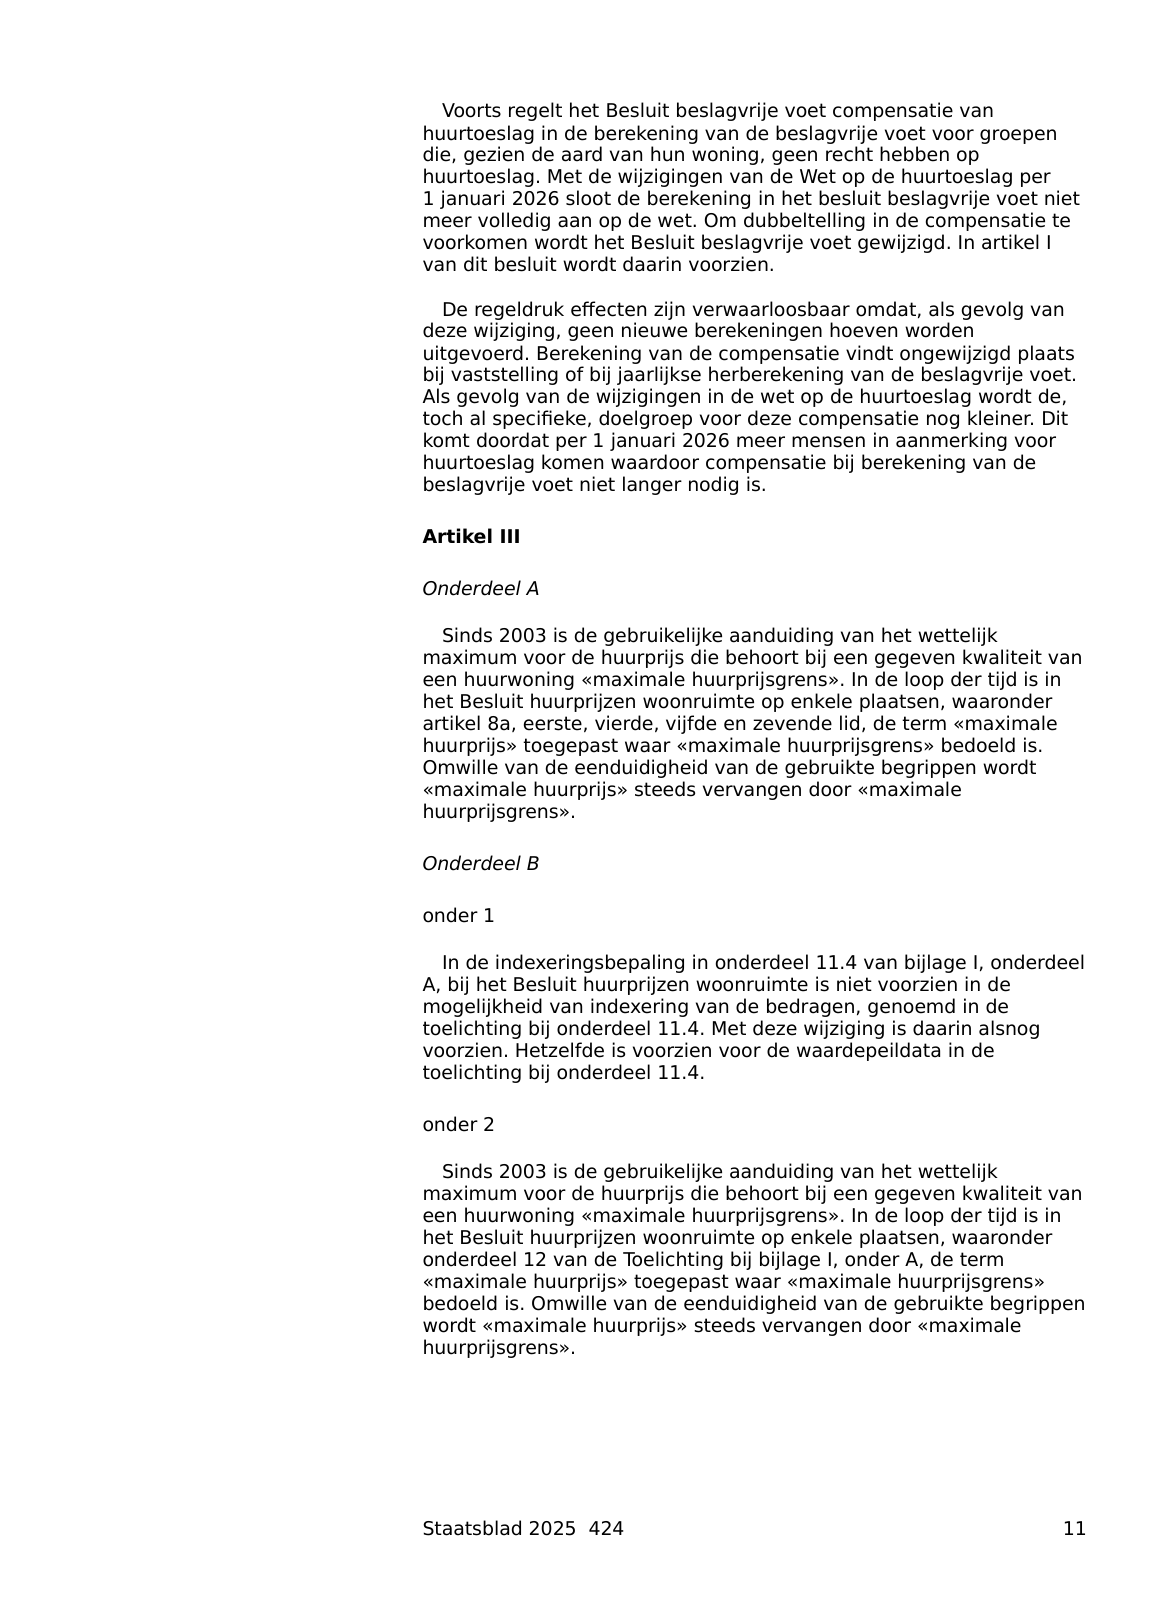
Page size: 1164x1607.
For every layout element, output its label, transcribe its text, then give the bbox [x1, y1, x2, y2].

subtitle onder 2 [422, 1114, 1087, 1136]
subtitle Artikel III [422, 526, 1087, 548]
text Sinds 2003 is de gebruikelijke aanduiding van het wettelijk maximum voor de huurprijs die behoort bij een gegeven kwaliteit van een huurwoning «maximale huurprijsgrens». In de loop der tijd is in het Besluit huurprijzen woonruimte op enkele plaatsen, waaronder artikel 8a, eerste, vierde, vijfde en zevende lid, de term «maximale huurprijs» toegepast waar «maximale huurprijsgrens» bedoeld is. Omwille van de eenduidigheid van de gebruikte begrippen wordt «maximale huurprijs» steeds vervangen door «maximale huurprijsgrens». [422, 625, 1087, 823]
text Sinds 2003 is de gebruikelijke aanduiding van het wettelijk maximum voor de huurprijs die behoort bij een gegeven kwaliteit van een huurwoning «maximale huurprijsgrens». In de loop der tijd is in het Besluit huurprijzen woonruimte op enkele plaatsen, waaronder onderdeel 12 van de Toelichting bij bijlage I, onder A, de term «maximale huurprijs» toegepast waar «maximale huurprijsgrens» bedoeld is. Omwille van de eenduidigheid van de gebruikte begrippen wordt «maximale huurprijs» steeds vervangen door «maximale huurprijsgrens». [422, 1161, 1087, 1359]
text De regeldruk effecten zijn verwaarloosbaar omdat, als gevolg van deze wijziging, geen nieuwe berekeningen hoeven worden uitgevoerd. Berekening van de compensatie vindt ongewijzigd plaats bij vaststelling of bij jaarlijkse herberekening van de beslagvrije voet. Als gevolg van de wijzigingen in de wet op de huurtoeslag wordt de, toch al specifieke, doelgroep voor deze compensatie nog kleiner. Dit komt doordat per 1 januari 2026 meer mensen in aanmerking voor huurtoeslag komen waardoor compensatie bij berekening van de beslagvrije voet niet langer nodig is. [422, 298, 1087, 496]
text In de indexeringsbepaling in onderdeel 11.4 van bijlage I, onderdeel A, bij het Besluit huurprijzen woonruimte is niet voorzien in de mogelijkheid van indexering van de bedragen, genoemd in de toelichting bij onderdeel 11.4. Met deze wijziging is daarin alsnog voorzien. Hetzelfde is voorzien voor de waardepeildata in de toelichting bij onderdeel 11.4. [422, 952, 1087, 1084]
subtitle Onderdeel B [422, 853, 1087, 875]
subtitle onder 1 [422, 905, 1087, 927]
subtitle Onderdeel A [422, 578, 1087, 600]
text Voorts regelt het Besluit beslagvrije voet compensatie van huurtoeslag in de berekening van de beslagvrije voet voor groepen die, gezien de aard van hun woning, geen recht hebben op huurtoeslag. Met de wijzigingen van de Wet op de huurtoeslag per 1 januari 2026 sloot de berekening in het besluit beslagvrije voet niet meer volledig aan op de wet. Om dubbeltelling in de compensatie te voorkomen wordt het Besluit beslagvrije voet gewijzigd. In artikel I van dit besluit wordt daarin voorzien. [422, 100, 1087, 276]
